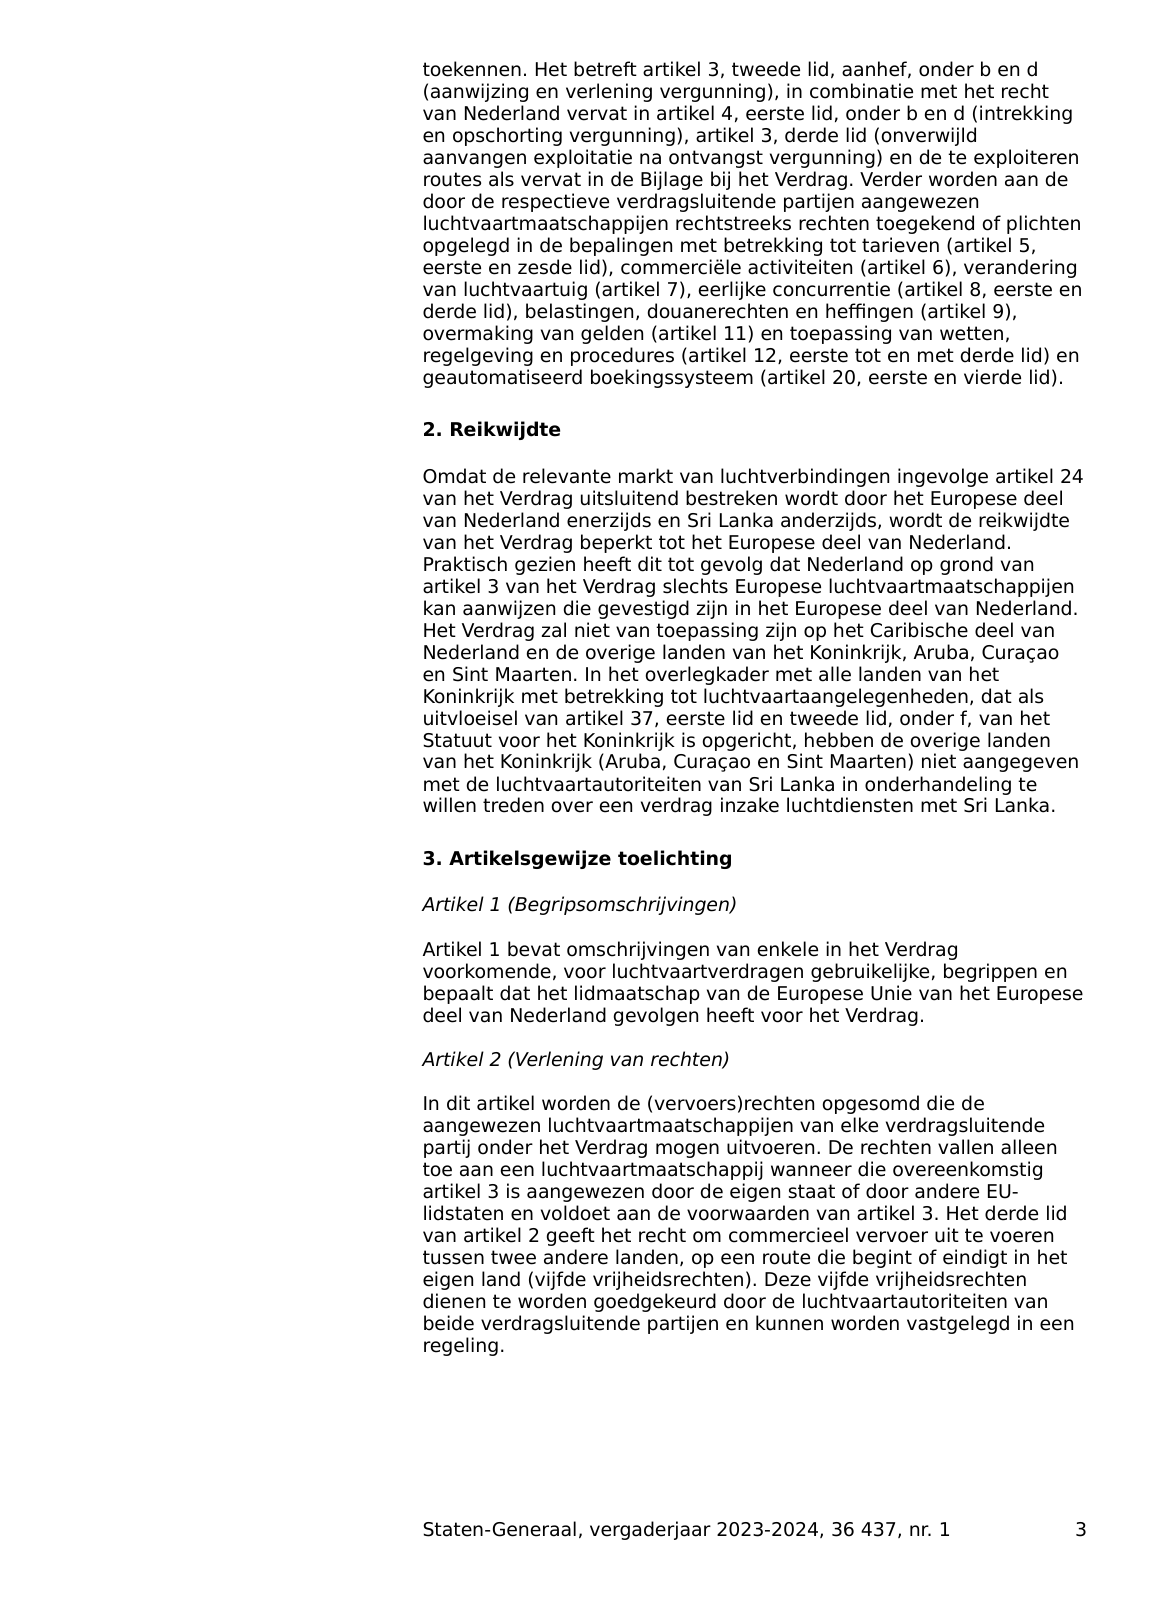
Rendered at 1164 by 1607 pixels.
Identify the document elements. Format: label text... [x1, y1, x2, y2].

subtitle 3. Artikelsgewijze toelichting [422, 847, 1087, 869]
text Omdat de relevante markt van luchtverbindingen ingevolge artikel 24 van het Verdrag uitsluitend bestreken wordt door het Europese deel van Nederland enerzijds en Sri Lanka anderzijds, wordt de reikwijdte van het Verdrag beperkt tot het Europese deel van Nederland. Praktisch gezien heeft dit tot gevolg dat Nederland op grond van artikel 3 van het Verdrag slechts Europese luchtvaartmaatschappijen kan aanwijzen die gevestigd zijn in het Europese deel van Nederland. Het Verdrag zal niet van toepassing zijn op het Caribische deel van Nederland en de overige landen van het Koninkrijk, Aruba, Curaçao en Sint Maarten. In het overlegkader met alle landen van het Koninkrijk met betrekking tot luchtvaartaangelegenheden, dat als uitvloeisel van artikel 37, eerste lid en tweede lid, onder f, van het Statuut voor het Koninkrijk is opgericht, hebben de overige landen van het Koninkrijk (Aruba, Curaçao en Sint Maarten) niet aangegeven met de luchtvaartautoriteiten van Sri Lanka in onderhandeling te willen treden over een verdrag inzake luchtdiensten met Sri Lanka. [422, 466, 1087, 817]
subtitle Artikel 2 (Verlening van rechten) [422, 1049, 1087, 1071]
subtitle 2. Reikwijdte [422, 419, 1087, 441]
text toekennen. Het betreft artikel 3, tweede lid, aanhef, onder b en d (aanwijzing en verlening vergunning), in combinatie met het recht van Nederland vervat in artikel 4, eerste lid, onder b en d (intrekking en opschorting vergunning), artikel 3, derde lid (onverwijld aanvangen exploitatie na ontvangst vergunning) en de te exploiteren routes als vervat in de Bijlage bij het Verdrag. Verder worden aan de door de respectieve verdragsluitende partijen aangewezen luchtvaartmaatschappijen rechtstreeks rechten toegekend of plichten opgelegd in de bepalingen met betrekking tot tarieven (artikel 5, eerste en zesde lid), commerciële activiteiten (artikel 6), verandering van luchtvaartuig (artikel 7), eerlijke concurrentie (artikel 8, eerste en derde lid), belastingen, douanerechten en heffingen (artikel 9), overmaking van gelden (artikel 11) en toepassing van wetten, regelgeving en procedures (artikel 12, eerste tot en met derde lid) en geautomatiseerd boekingssysteem (artikel 20, eerste en vierde lid). [422, 59, 1087, 389]
text Artikel 1 bevat omschrijvingen van enkele in het Verdrag voorkomende, voor luchtvaartverdragen gebruikelijke, begrippen en bepaalt dat het lidmaatschap van de Europese Unie van het Europese deel van Nederland gevolgen heeft voor het Verdrag. [422, 938, 1087, 1026]
text In dit artikel worden de (vervoers)rechten opgesomd die de aangewezen luchtvaartmaatschappijen van elke verdragsluitende partij onder het Verdrag mogen uitvoeren. De rechten vallen alleen toe aan een luchtvaartmaatschappij wanneer die overeenkomstig artikel 3 is aangewezen door de eigen staat of door andere EU-lidstaten en voldoet aan de voorwaarden van artikel 3. Het derde lid van artikel 2 geeft het recht om commercieel vervoer uit te voeren tussen twee andere landen, op een route die begint of eindigt in het eigen land (vijfde vrijheidsrechten). Deze vijfde vrijheidsrechten dienen te worden goedgekeurd door de luchtvaartautoriteiten van beide verdragsluitende partijen en kunnen worden vastgelegd in een regeling. [422, 1093, 1087, 1357]
subtitle Artikel 1 (Begripsomschrijvingen) [422, 894, 1087, 916]
